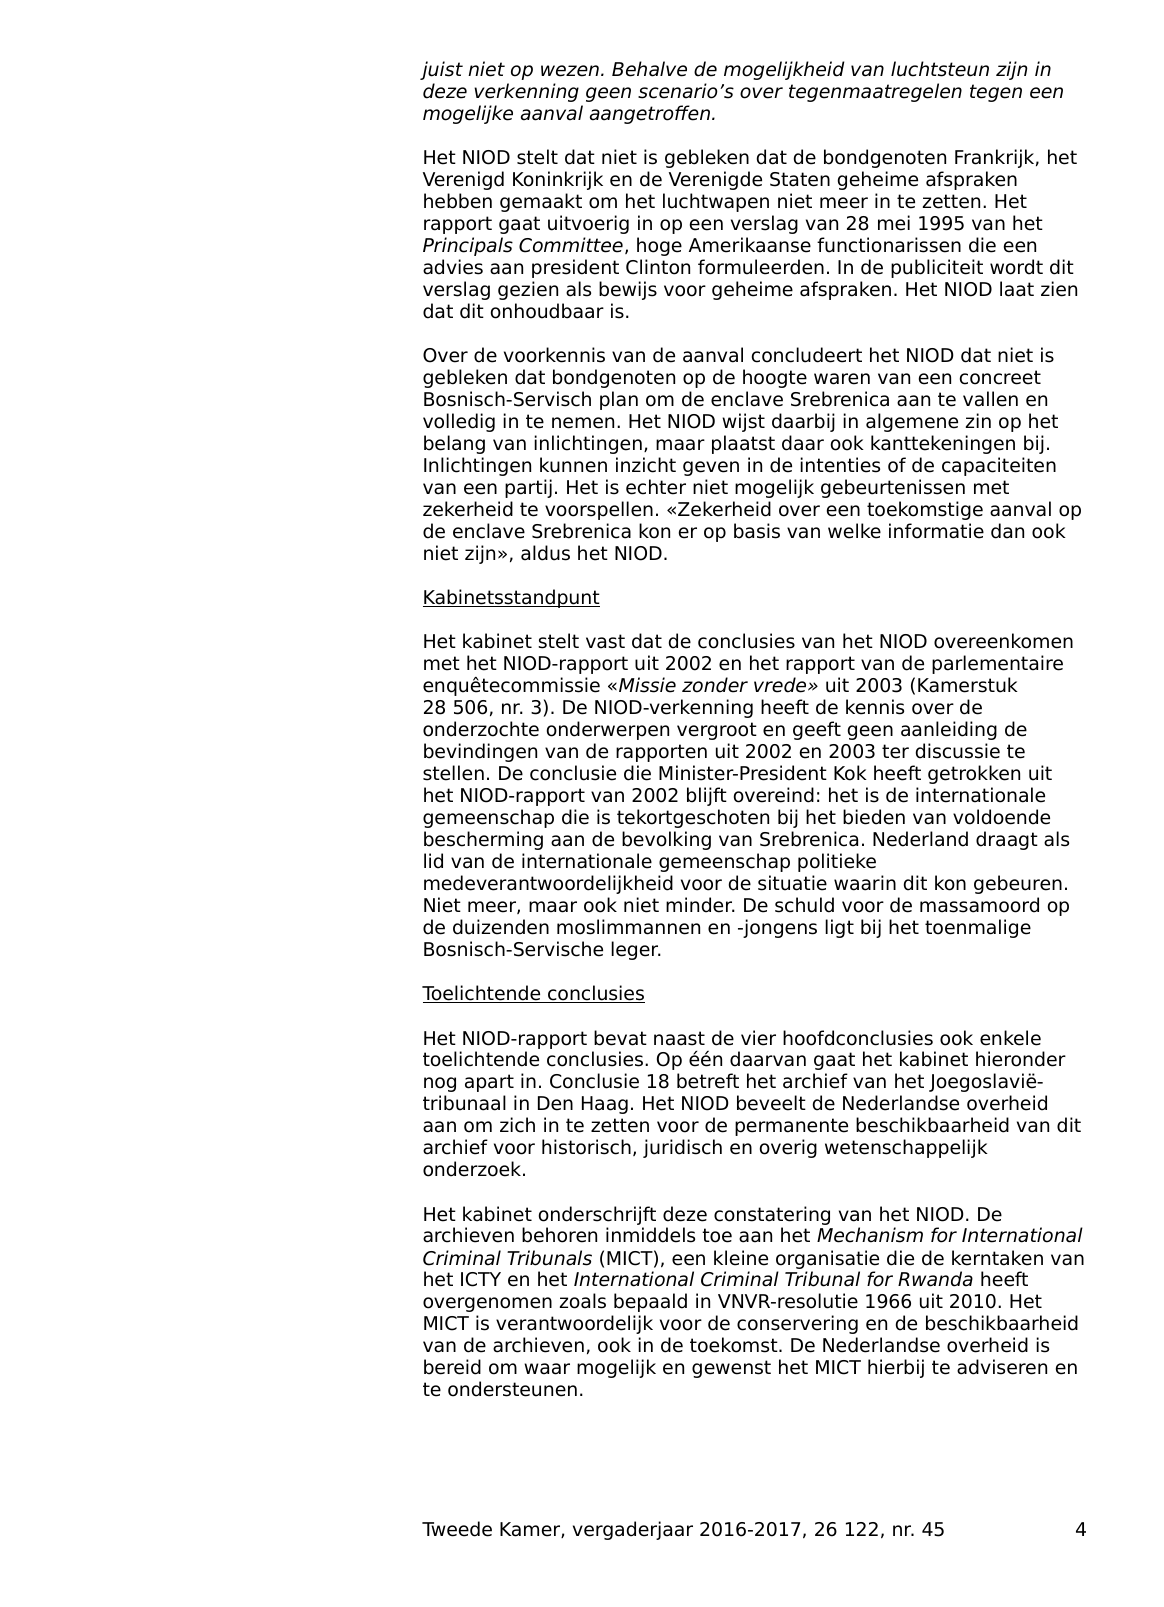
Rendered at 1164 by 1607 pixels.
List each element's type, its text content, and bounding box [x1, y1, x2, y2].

subtitle Kabinetsstandpunt [422, 587, 1087, 609]
text juist niet op wezen. Behalve de mogelijkheid van luchtsteun zijn in deze verkenning geen scenario’s over tegenmaatregelen tegen een mogelijke aanval aangetroffen. [422, 59, 1087, 125]
text Het kabinet stelt vast dat de conclusies van het NIOD overeenkomen met het NIOD-rapport uit 2002 en het rapport van de parlementaire enquêtecommissie «Missie zonder vrede» uit 2003 (Kamerstuk 28 506, nr. 3). De NIOD-verkenning heeft de kennis over de onderzochte onderwerpen vergroot en geeft geen aanleiding de bevindingen van de rapporten uit 2002 en 2003 ter discussie te stellen. De conclusie die Minister-President Kok heeft getrokken uit het NIOD-rapport van 2002 blijft overeind: het is de internationale gemeenschap die is tekortgeschoten bij het bieden van voldoende bescherming aan de bevolking van Srebrenica. Nederland draagt als lid van de internationale gemeenschap politieke medeverantwoordelijkheid voor de situatie waarin dit kon gebeuren. Niet meer, maar ook niet minder. De schuld voor de massamoord op de duizenden moslimmannen en -jongens ligt bij het toenmalige Bosnisch-Servische leger. [422, 631, 1087, 961]
text Het NIOD stelt dat niet is gebleken dat de bondgenoten Frankrijk, het Verenigd Koninkrijk en de Verenigde Staten geheime afspraken hebben gemaakt om het luchtwapen niet meer in te zetten. Het rapport gaat uitvoerig in op een verslag van 28 mei 1995 van het Principals Committee, hoge Amerikaanse functionarissen die een advies aan president Clinton formuleerden. In de publiciteit wordt dit verslag gezien als bewijs voor geheime afspraken. Het NIOD laat zien dat dit onhoudbaar is. [422, 147, 1087, 323]
text Over de voorkennis van de aanval concludeert het NIOD dat niet is gebleken dat bondgenoten op de hoogte waren van een concreet Bosnisch-Servisch plan om de enclave Srebrenica aan te vallen en volledig in te nemen. Het NIOD wijst daarbij in algemene zin op het belang van inlichtingen, maar plaatst daar ook kanttekeningen bij. Inlichtingen kunnen inzicht geven in de intenties of de capaciteiten van een partij. Het is echter niet mogelijk gebeurtenissen met zekerheid te voorspellen. «Zekerheid over een toekomstige aanval op de enclave Srebrenica kon er op basis van welke informatie dan ook niet zijn», aldus het NIOD. [422, 345, 1087, 565]
text Het kabinet onderschrijft deze constatering van het NIOD. De archieven behoren inmiddels toe aan het Mechanism for International Criminal Tribunals (MICT), een kleine organisatie die de kerntaken van het ICTY en het International Criminal Tribunal for Rwanda heeft overgenomen zoals bepaald in VNVR-resolutie 1966 uit 2010. Het MICT is verantwoordelijk voor de conservering en de beschikbaarheid van de archieven, ook in de toekomst. De Nederlandse overheid is bereid om waar mogelijk en gewenst het MICT hierbij te adviseren en te ondersteunen. [422, 1203, 1087, 1401]
text Het NIOD-rapport bevat naast de vier hoofdconclusies ook enkele toelichtende conclusies. Op één daarvan gaat het kabinet hieronder nog apart in. Conclusie 18 betreft het archief van het Joegoslavië-tribunaal in Den Haag. Het NIOD beveelt de Nederlandse overheid aan om zich in te zetten voor de permanente beschikbaarheid van dit archief voor historisch, juridisch en overig wetenschappelijk onderzoek. [422, 1027, 1087, 1181]
subtitle Toelichtende conclusies [422, 983, 1087, 1005]
